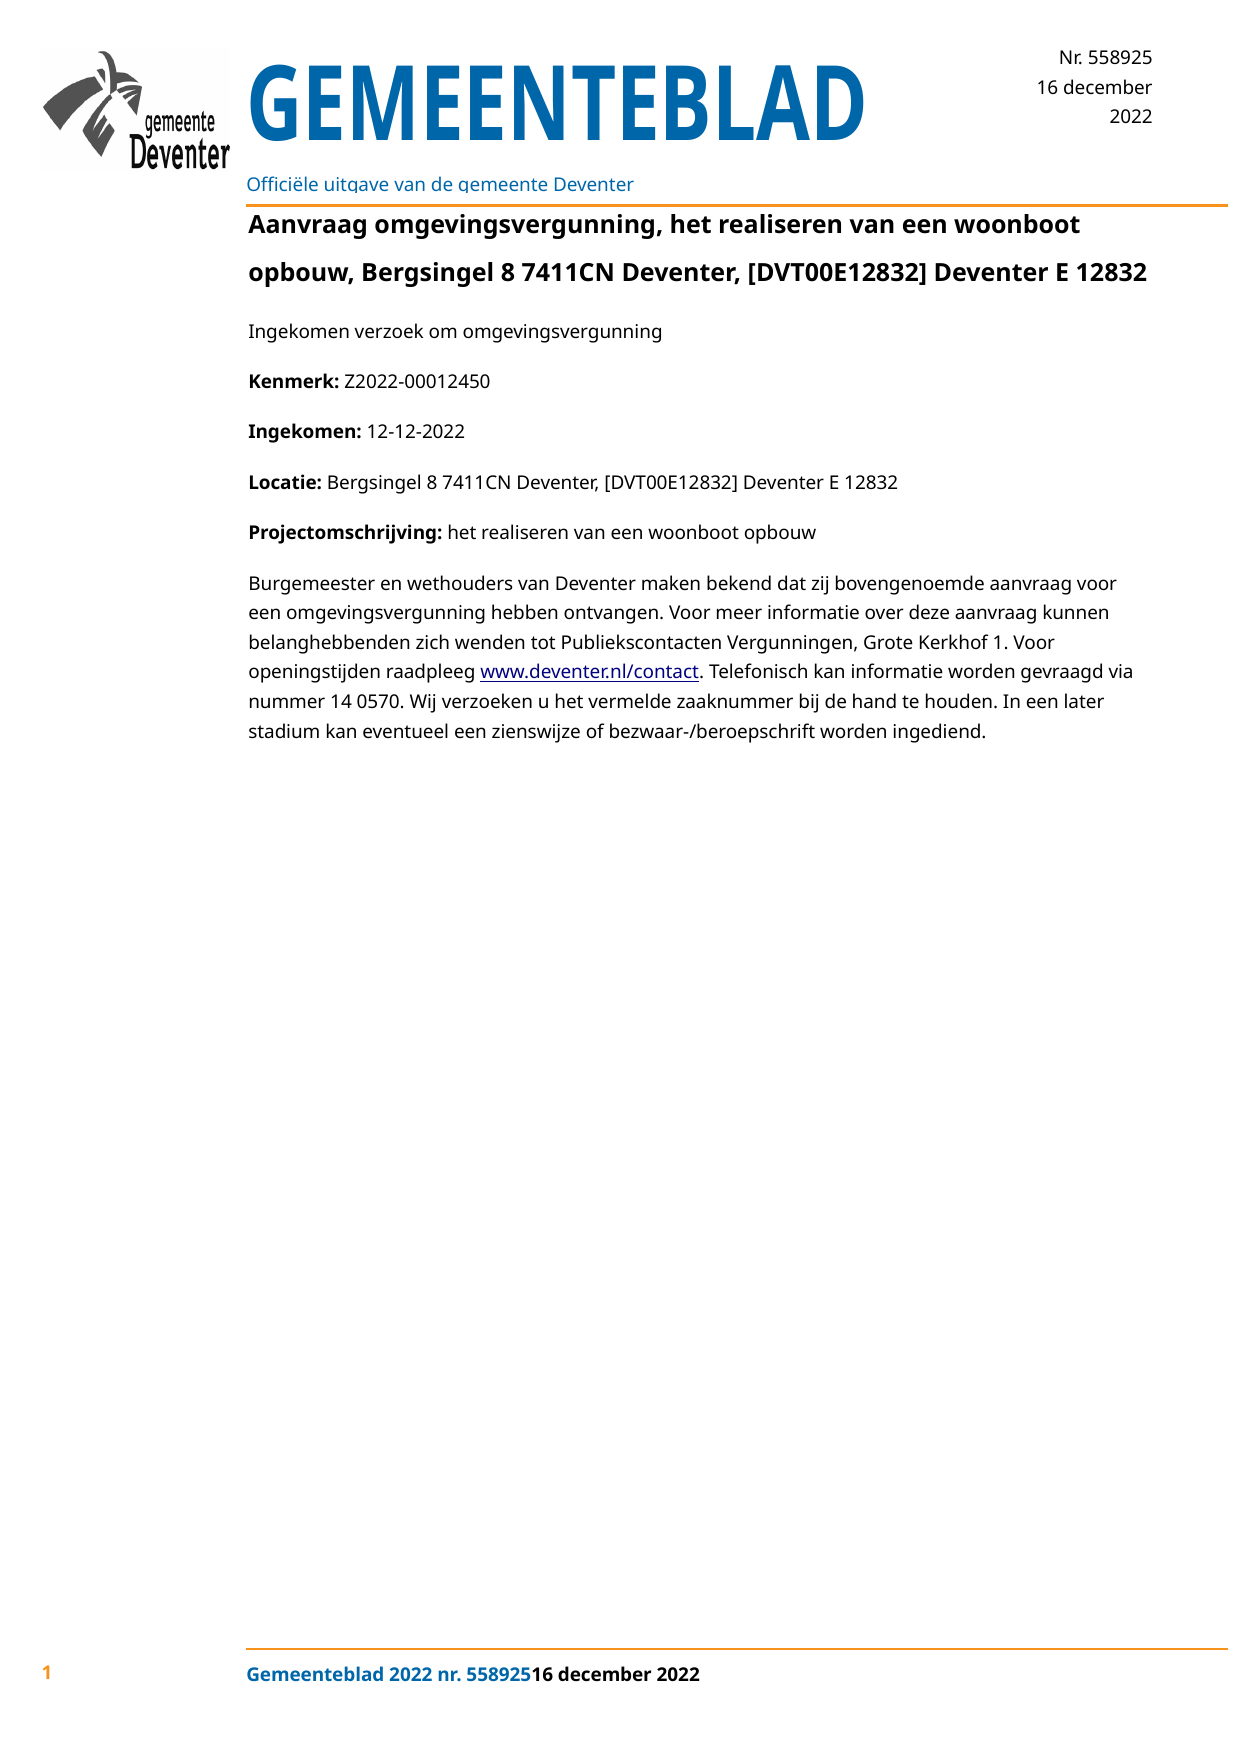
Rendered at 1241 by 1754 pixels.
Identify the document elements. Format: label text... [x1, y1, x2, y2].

text Ingekomen verzoek om omgevingsvergunning [248, 318, 1152, 344]
text Projectomschrijving: het realiseren van een woonboot opbouw [248, 519, 1152, 545]
text Aanvraag omgevingsvergunning, het realiseren van een woonboot opbouw, Bergsingel 8 7411CN Deventer, [DVT00E12832] Deventer E 12832 [248, 207, 1152, 288]
text Burgemeester en wethouders van Deventer maken bekend dat zij bovengenoemde aanvraag voor een omgevingsvergunning hebben ontvangen. Voor meer informatie over deze aanvraag kunnen belanghebbenden zich wenden tot Publiekscontacten Vergunningen, Grote Kerkhof 1. Voor openingstijden raadpleeg www.deventer.nl/contact. Telefonisch kan informatie worden gevraagd via nummer 14 0570. Wij verzoeken u het vermelde zaaknummer bij de hand te houden. In een later stadium kan eventueel een zienswijze of bezwaar-/beroepschrift worden ingediend. [248, 570, 1152, 744]
picture [41, 47, 231, 172]
text Locatie: Bergsingel 8 7411CN Deventer, [DVT00E12832] Deventer E 12832 [248, 469, 1152, 495]
text Kenmerk: Z2022-00012450 [248, 368, 1152, 394]
text Ingekomen: 12-12-2022 [248, 419, 1152, 444]
